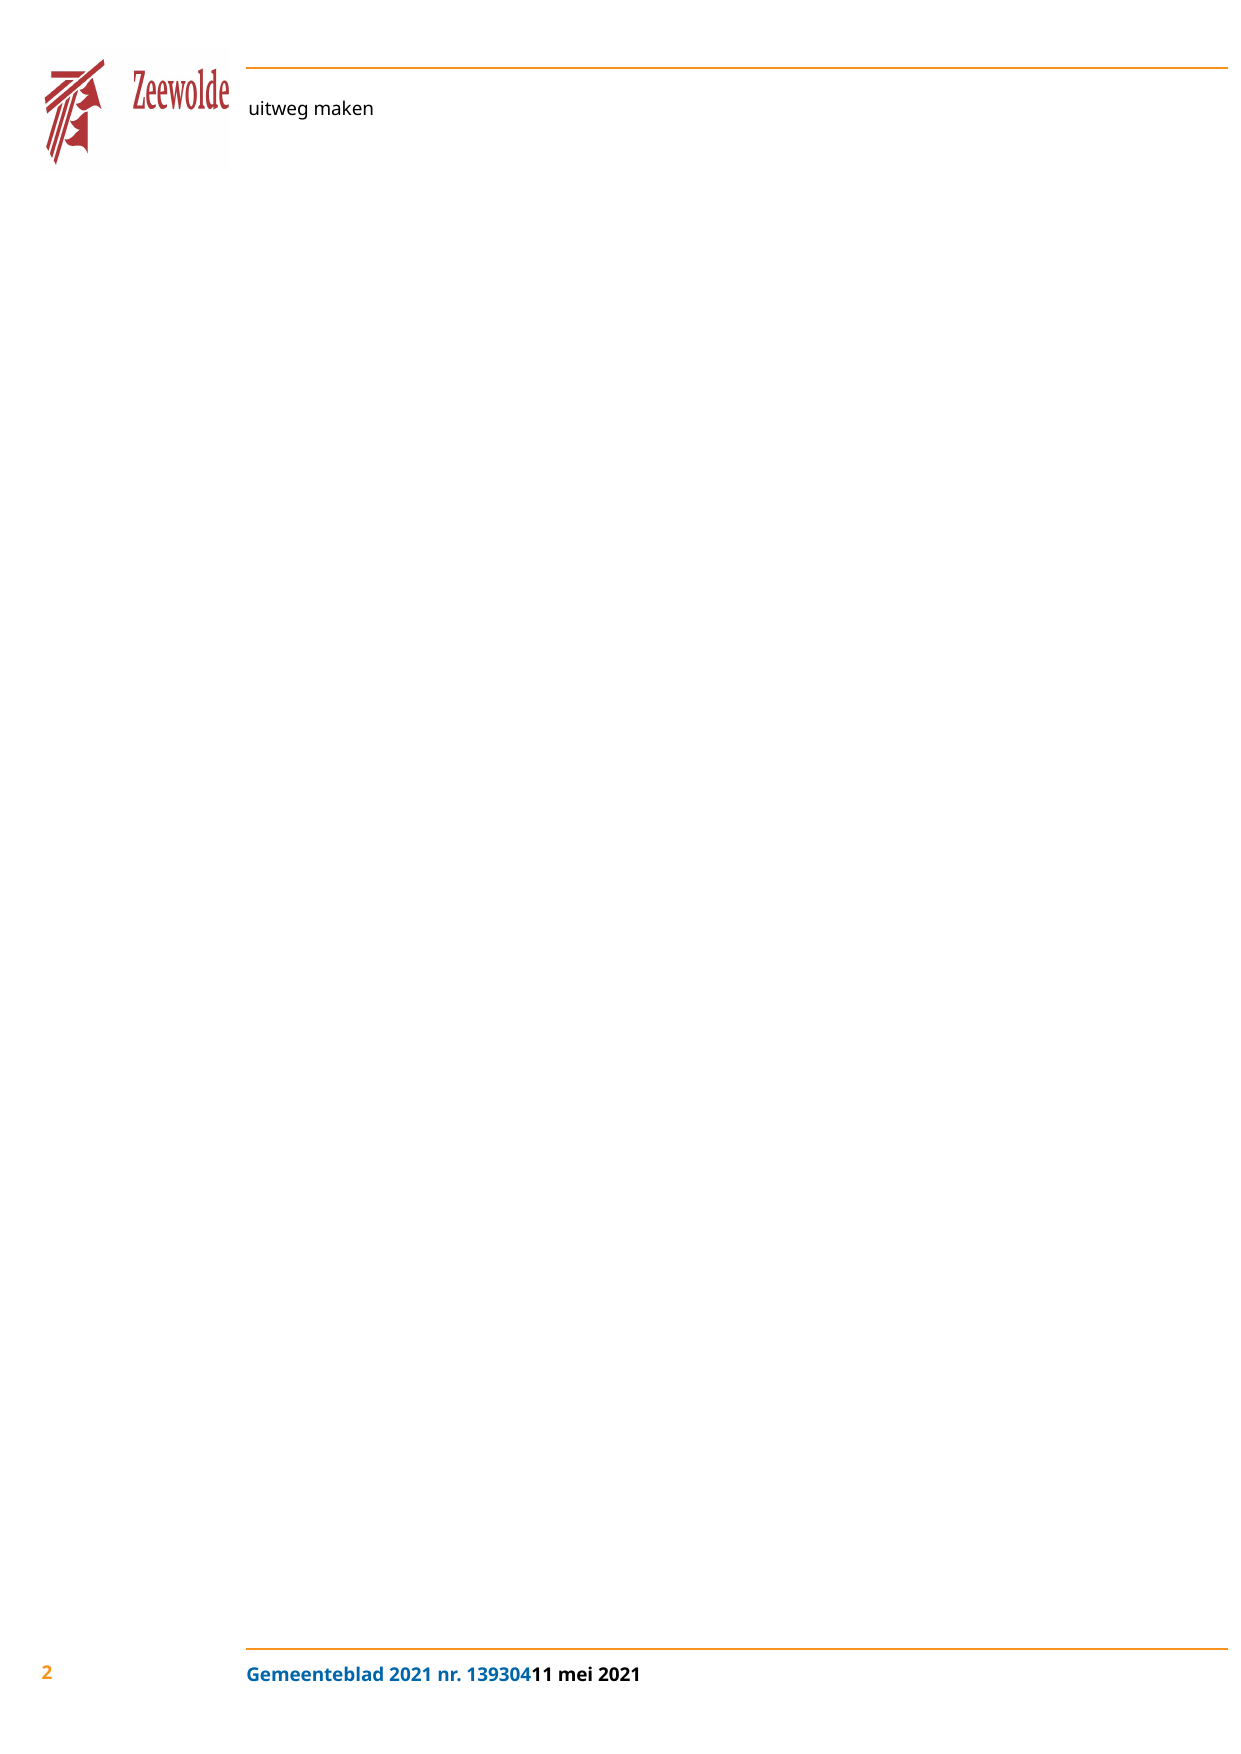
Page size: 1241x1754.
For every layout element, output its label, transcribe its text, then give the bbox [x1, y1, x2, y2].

text uitweg maken [248, 95, 1152, 121]
picture [41, 47, 231, 172]
